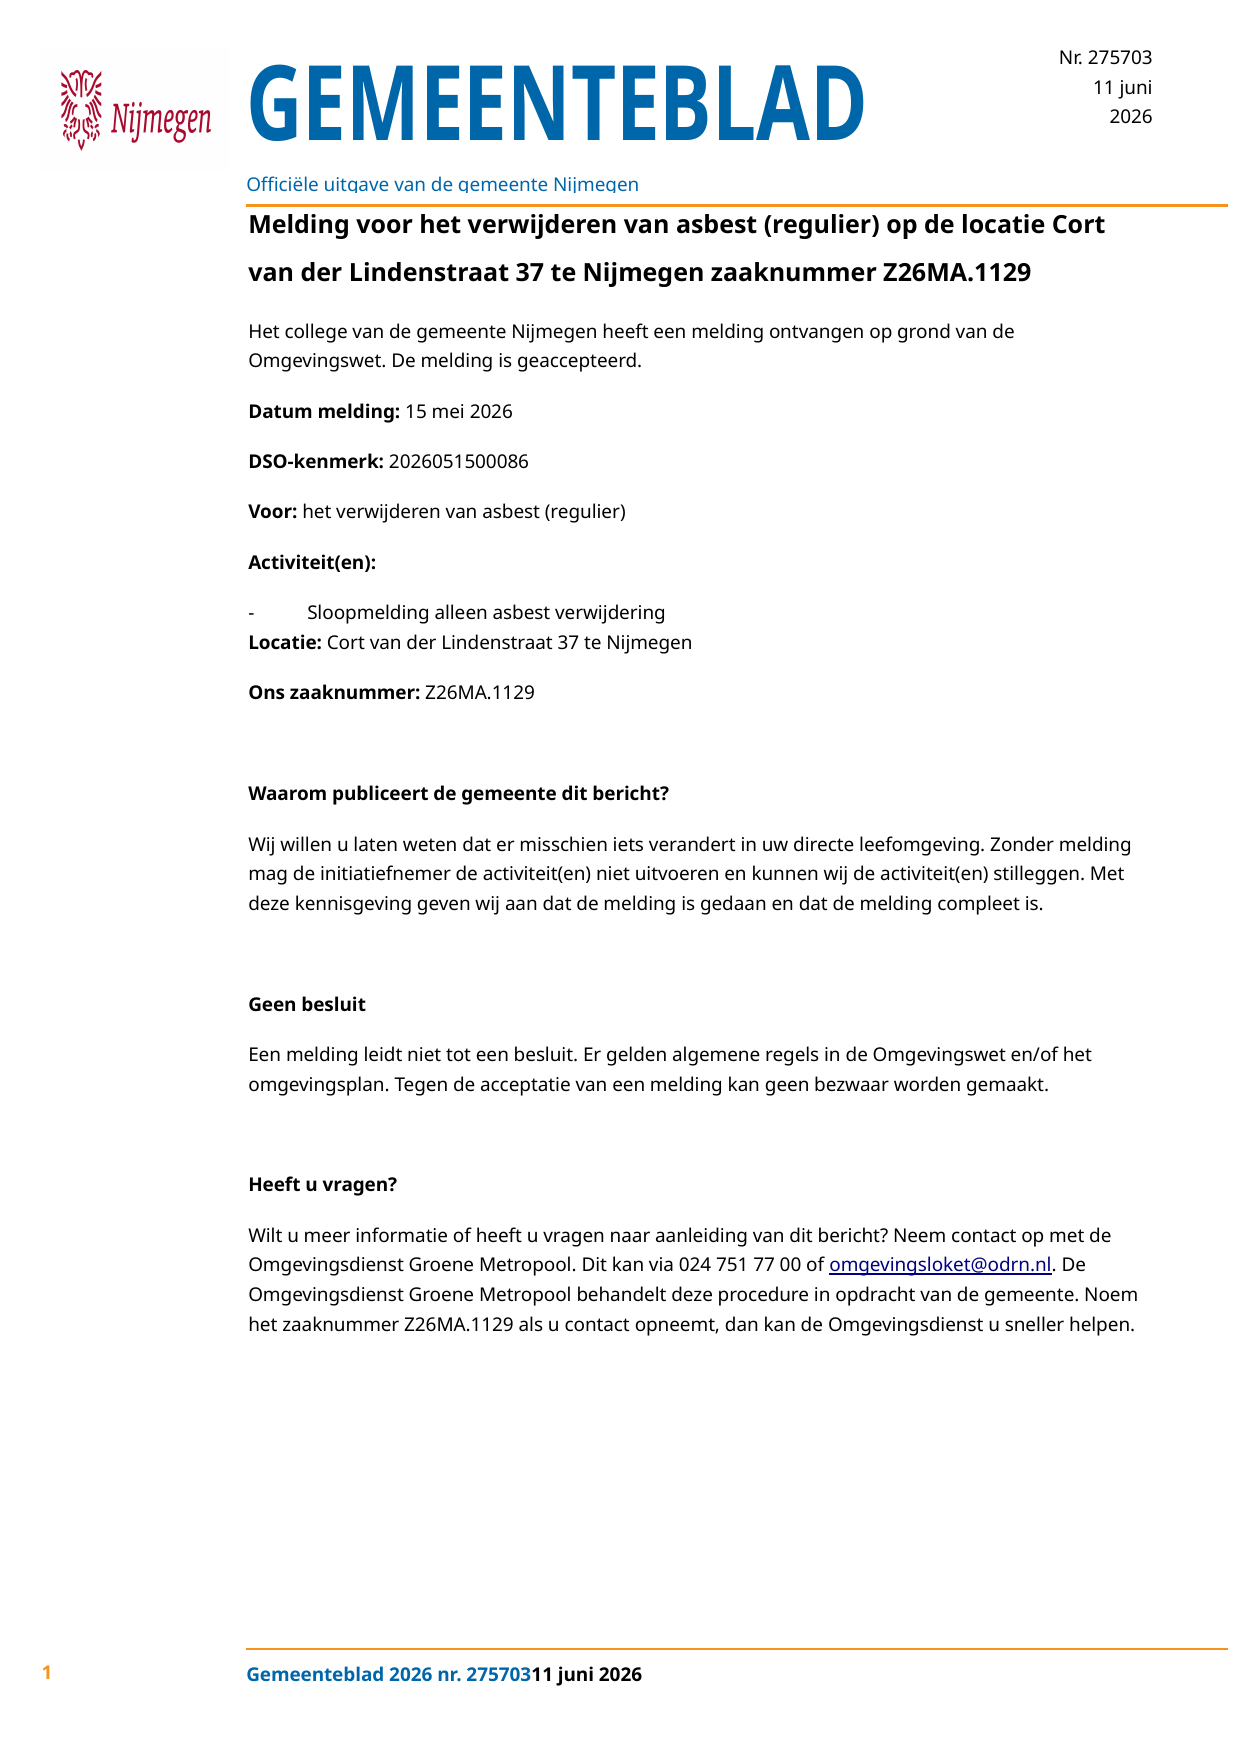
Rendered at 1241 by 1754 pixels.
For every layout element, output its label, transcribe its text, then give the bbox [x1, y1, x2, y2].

text Een melding leidt niet tot een besluit. Er gelden algemene regels in de Omgevingswet en/of het omgevingsplan. Tegen de acceptatie van een melding kan geen bezwaar worden gemaakt. [248, 1041, 1152, 1097]
text Geen besluit [248, 991, 1152, 1017]
text Waarom publiceert de gemeente dit bericht? [248, 780, 1152, 806]
picture [41, 47, 231, 172]
list Sloopmelding alleen asbest verwijdering [248, 599, 1152, 625]
text Voor: het verwijderen van asbest (regulier) [248, 499, 1152, 524]
text DSO-kenmerk: 2026051500086 [248, 448, 1152, 474]
text Ons zaaknummer: Z26MA.1129 [248, 679, 1152, 705]
text Datum melding: 15 mei 2026 [248, 398, 1152, 424]
text Wilt u meer informatie of heeft u vragen naar aanleiding van dit bericht? Neem contact op met de Omgevingsdienst Groene Metropool. Dit kan via 024 751 77 00 of omgevingsloket@odrn.nl. De Omgevingsdienst Groene Metropool behandelt deze procedure in opdracht van de gemeente. Noem het zaaknummer Z26MA.1129 als u contact opneemt, dan kan de Omgevingsdienst u sneller helpen. [248, 1222, 1152, 1337]
text Melding voor het verwijderen van asbest (regulier) op de locatie Cort van der Lindenstraat 37 te Nijmegen zaaknummer Z26MA.1129 [248, 207, 1152, 288]
text Locatie: Cort van der Lindenstraat 37 te Nijmegen [248, 629, 1152, 655]
text Heeft u vragen? [248, 1172, 1152, 1197]
text Wij willen u laten weten dat er misschien iets verandert in uw directe leefomgeving. Zonder melding mag de initiatiefnemer de activiteit(en) niet uitvoeren en kunnen wij de activiteit(en) stilleggen. Met deze kennisgeving geven wij aan dat de melding is gedaan en dat de melding compleet is. [248, 831, 1152, 916]
text Het college van de gemeente Nijmegen heeft een melding ontvangen op grond van de Omgevingswet. De melding is geaccepteerd. [248, 318, 1152, 373]
text Activiteit(en): [248, 549, 1152, 575]
